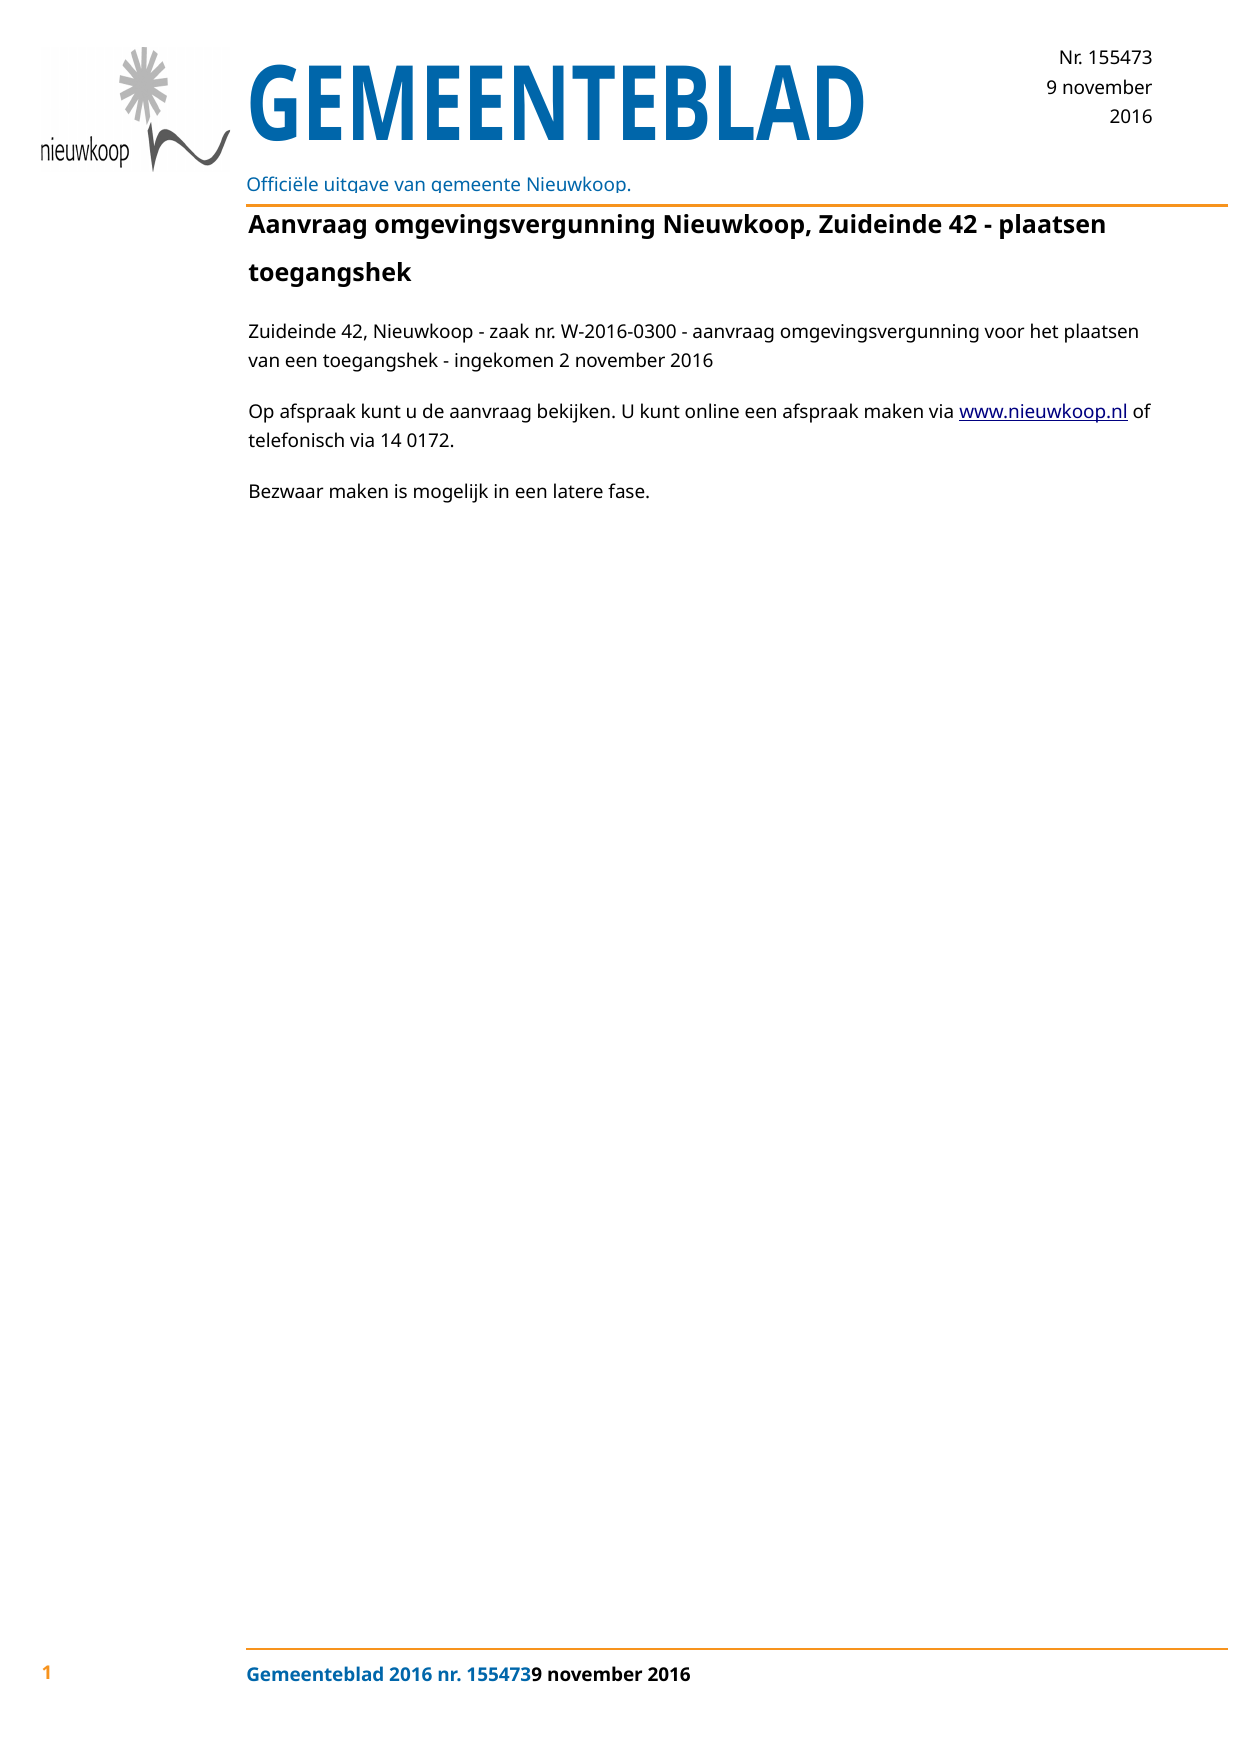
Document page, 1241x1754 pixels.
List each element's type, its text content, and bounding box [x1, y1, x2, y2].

text Bezwaar maken is mogelijk in een latere fase. [248, 478, 1152, 504]
text Op afspraak kunt u de aanvraag bekijken. U kunt online een afspraak maken via www.nieuwkoop.nl of telefonisch via 14 0172. [248, 398, 1152, 453]
picture [41, 47, 231, 172]
text Aanvraag omgevingsvergunning Nieuwkoop, Zuideinde 42 - plaatsen toegangshek [248, 207, 1152, 288]
text Zuideinde 42, Nieuwkoop - zaak nr. W-2016-0300 - aanvraag omgevingsvergunning voor het plaatsen van een toegangshek - ingekomen 2 november 2016 [248, 318, 1152, 373]
